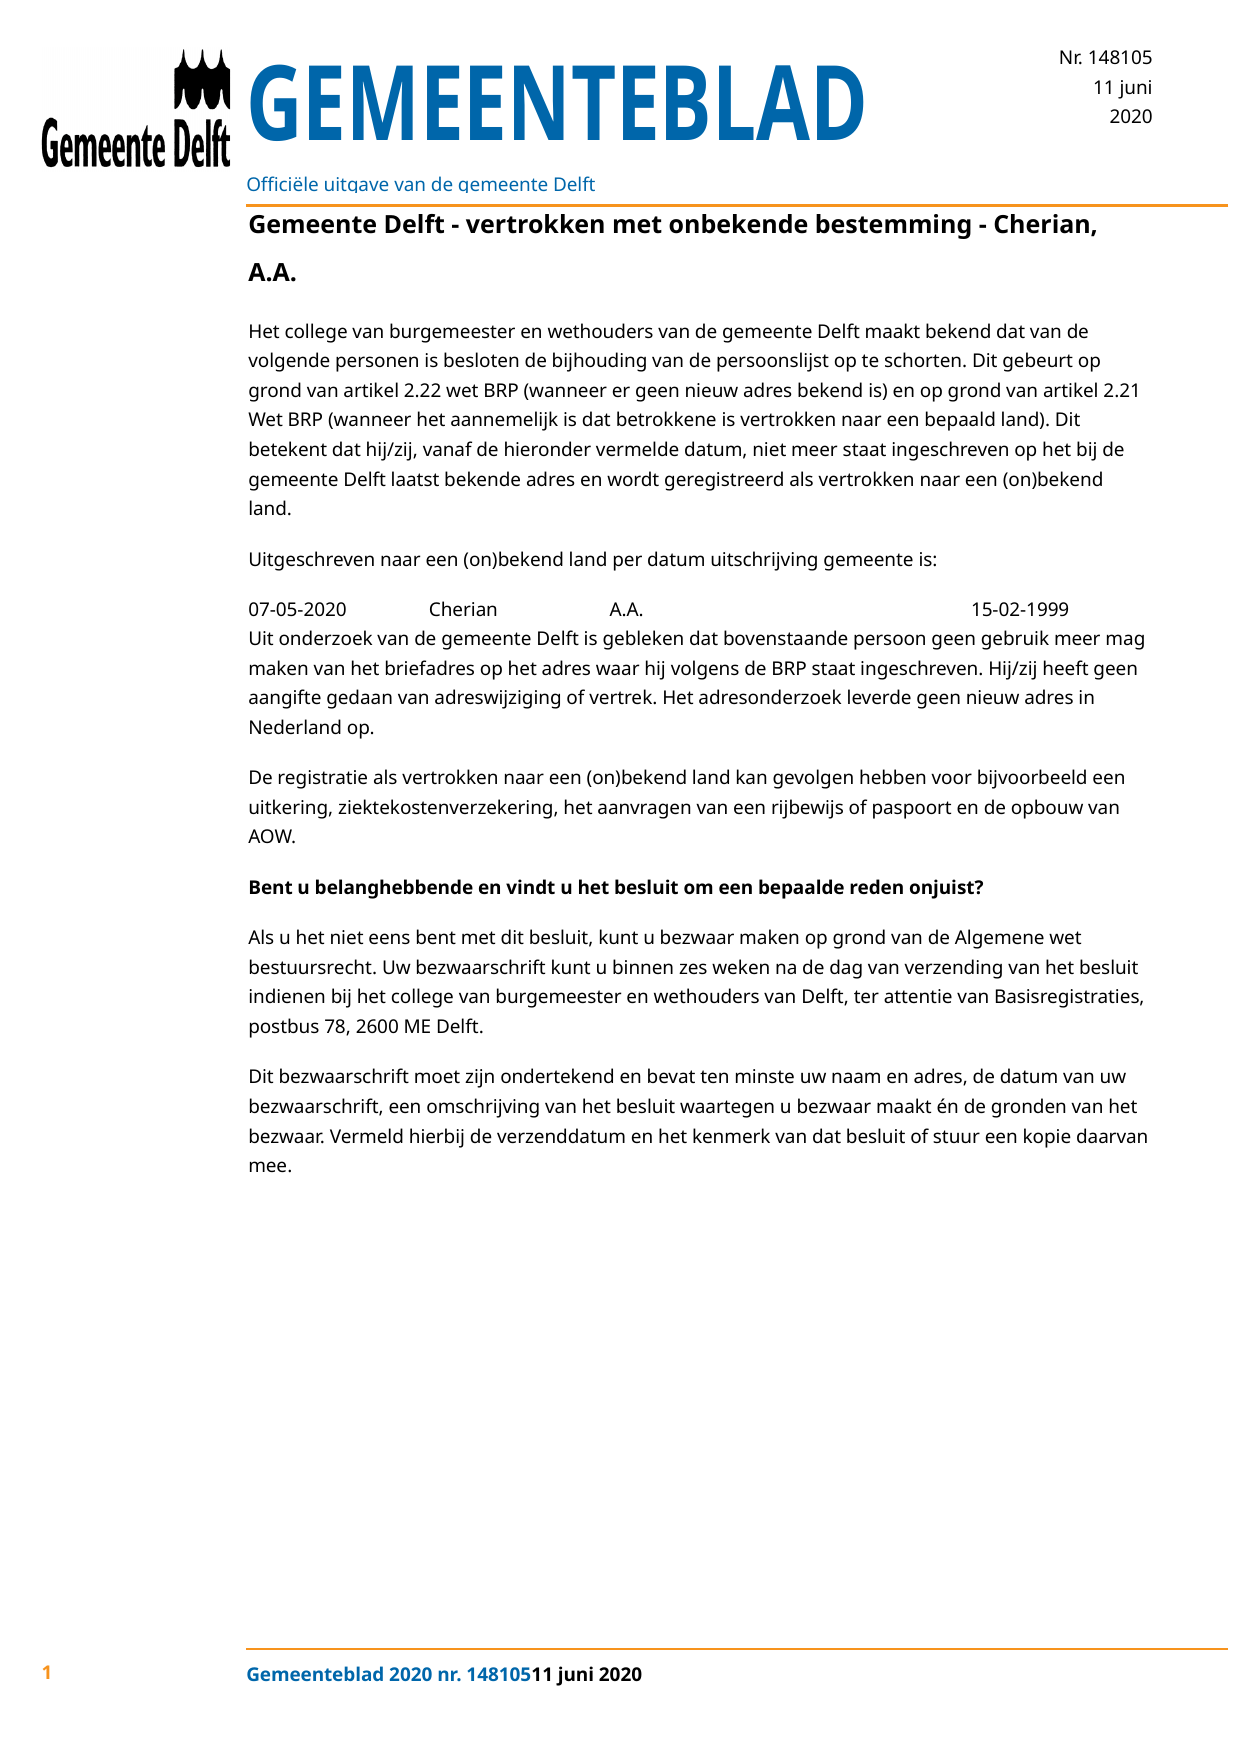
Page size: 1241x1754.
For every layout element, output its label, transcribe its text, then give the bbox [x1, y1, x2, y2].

table_header Cherian [429, 596, 609, 622]
text De registratie als vertrokken naar een (on)bekend land kan gevolgen hebben voor bijvoorbeeld een uitkering, ziektekostenverzekering, het aanvragen van een rijbewijs of paspoort en de opbouw van AOW. [248, 764, 1152, 849]
text Het college van burgemeester en wethouders van de gemeente Delft maakt bekend dat van de volgende personen is besloten de bijhouding van de persoonslijst op te schorten. Dit gebeurt op grond van artikel 2.22 wet BRP (wanneer er geen nieuw adres bekend is) en op grond van artikel 2.21 Wet BRP (wanneer het aannemelijk is dat betrokkene is vertrokken naar een bepaald land). Dit betekent dat hij/zij, vanaf de hieronder vermelde datum, niet meer staat ingeschreven op het bij de gemeente Delft laatst bekende adres en wordt geregistreerd als vertrokken naar een (on)bekend land. [248, 318, 1152, 521]
table_header A.A. [609, 596, 790, 622]
text Gemeente Delft - vertrokken met onbekende bestemming - Cherian, A.A. [248, 207, 1152, 288]
table_header 15-02-1999 [971, 596, 1152, 622]
text Als u het niet eens bent met dit besluit, kunt u bezwaar maken op grond van de Algemene wet bestuursrecht. Uw bezwaarschrift kunt u binnen zes weken na de dag van verzending van het besluit indienen bij het college van burgemeester en wethouders van Delft, ter attentie van Basisregistraties, postbus 78, 2600 ME Delft. [248, 924, 1152, 1039]
table_header 07-05-2020 [248, 596, 429, 622]
table_header [790, 596, 971, 622]
text Uit onderzoek van de gemeente Delft is gebleken dat bovenstaande persoon geen gebruik meer mag maken van het briefadres op het adres waar hij volgens de BRP staat ingeschreven. Hij/zij heeft geen aangifte gedaan van adreswijziging of vertrek. Het adresonderzoek leverde geen nieuw adres in Nederland op. [248, 625, 1152, 740]
text Dit bezwaarschrift moet zijn ondertekend en bevat ten minste uw naam en adres, de datum van uw bezwaarschrift, een omschrijving van het besluit waartegen u bezwaar maakt én de gronden van het bezwaar. Vermeld hierbij de verzenddatum en het kenmerk van dat besluit of stuur een kopie daarvan mee. [248, 1064, 1152, 1178]
text Bent u belanghebbende en vindt u het besluit om een bepaalde reden onjuist? [248, 874, 1152, 900]
text Uitgeschreven naar een (on)bekend land per datum uitschrijving gemeente is: [248, 546, 1152, 572]
picture [41, 47, 231, 172]
